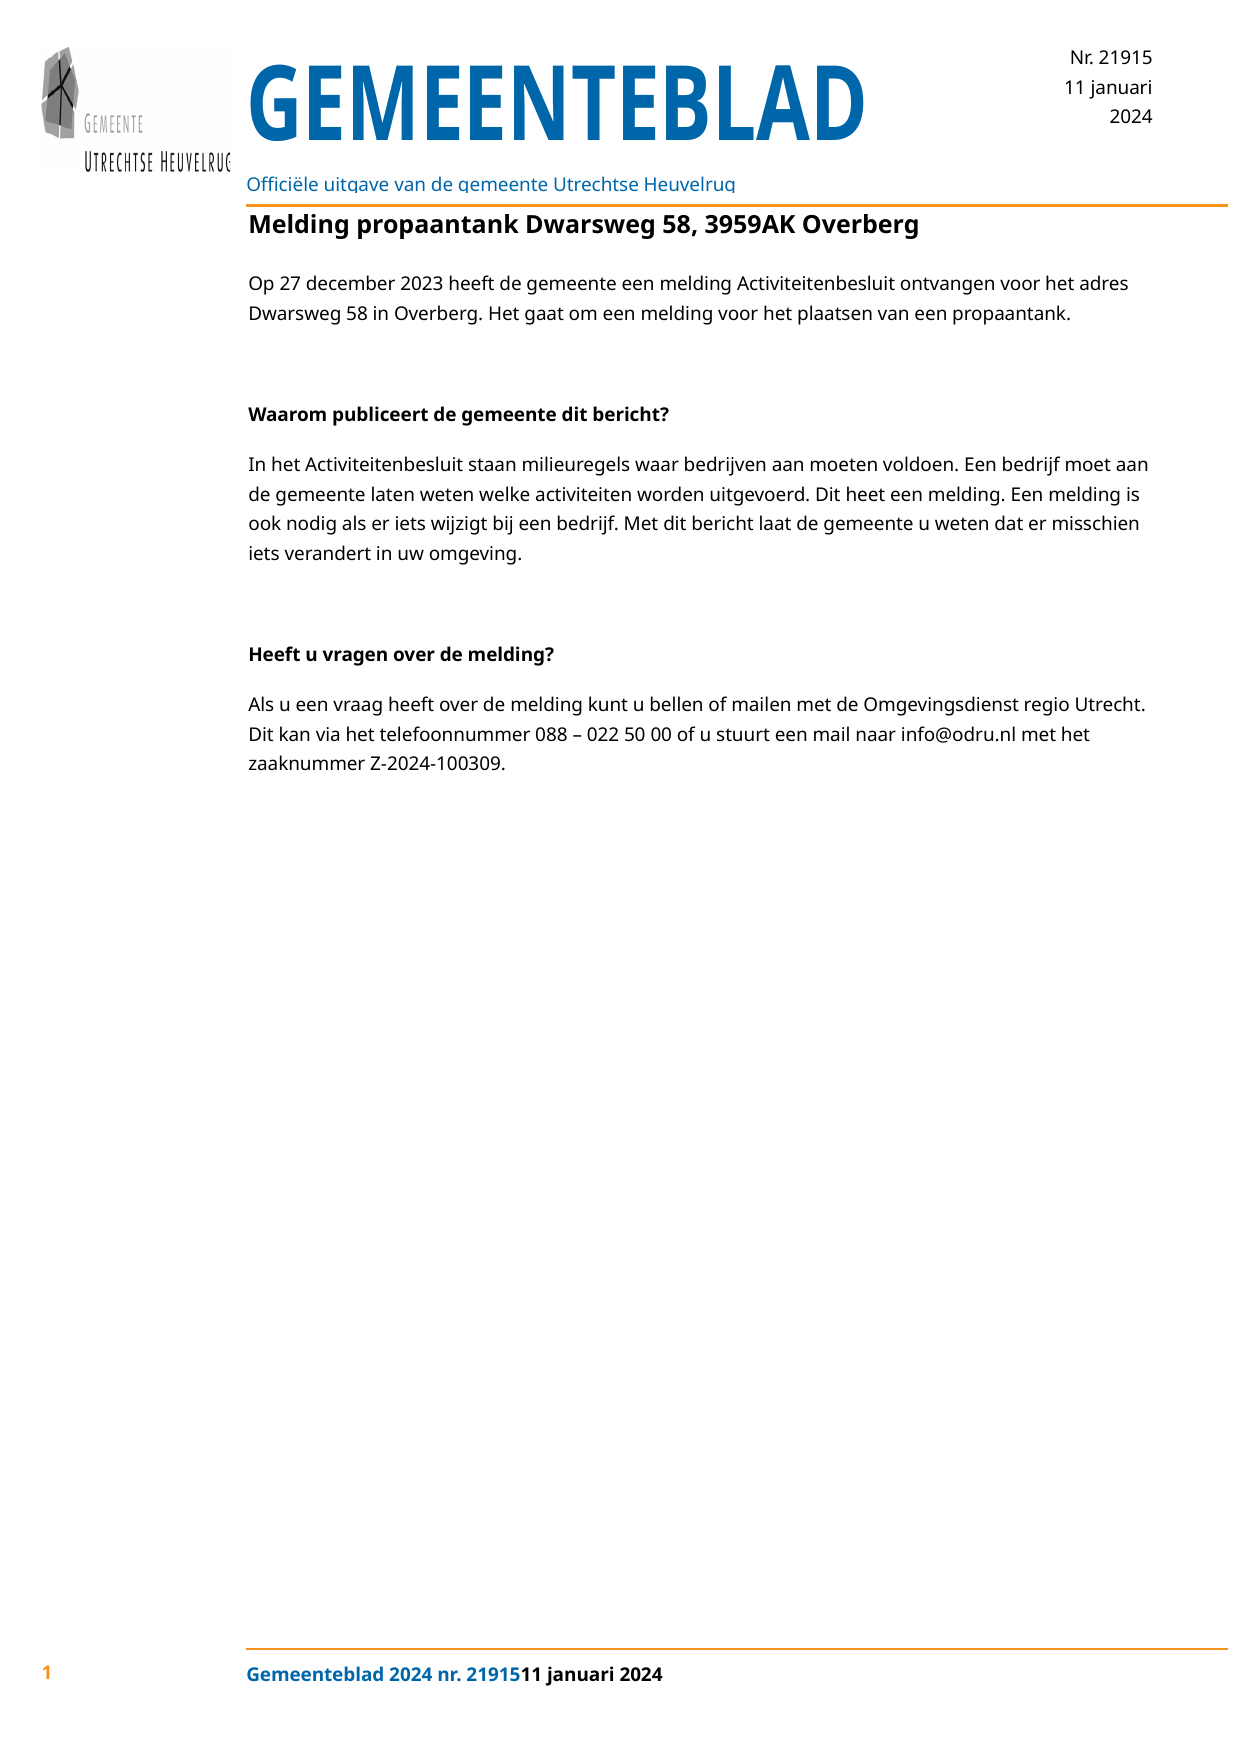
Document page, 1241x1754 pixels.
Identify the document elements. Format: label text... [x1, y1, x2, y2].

picture [41, 47, 231, 172]
text Heeft u vragen over de melding? [248, 641, 1152, 666]
text Melding propaantank Dwarsweg 58, 3959AK Overberg [248, 207, 1152, 241]
text Waarom publiceert de gemeente dit bericht? [248, 401, 1152, 426]
text Op 27 december 2023 heeft de gemeente een melding Activiteitenbesluit ontvangen voor het adres Dwarsweg 58 in Overberg. Het gaat om een melding voor het plaatsen van een propaantank. [248, 270, 1152, 326]
text In het Activiteitenbesluit staan milieuregels waar bedrijven aan moeten voldoen. Een bedrijf moet aan de gemeente laten weten welke activiteiten worden uitgevoerd. Dit heet een melding. Een melding is ook nodig als er iets wijzigt bij een bedrijf. Met dit bericht laat de gemeente u weten dat er misschien iets verandert in uw omgeving. [248, 451, 1152, 566]
text Als u een vraag heeft over de melding kunt u bellen of mailen met de Omgevingsdienst regio Utrecht. Dit kan via het telefoonnummer 088 – 022 50 00 of u stuurt een mail naar info@odru.nl met het zaaknummer Z-2024-100309. [248, 691, 1152, 776]
